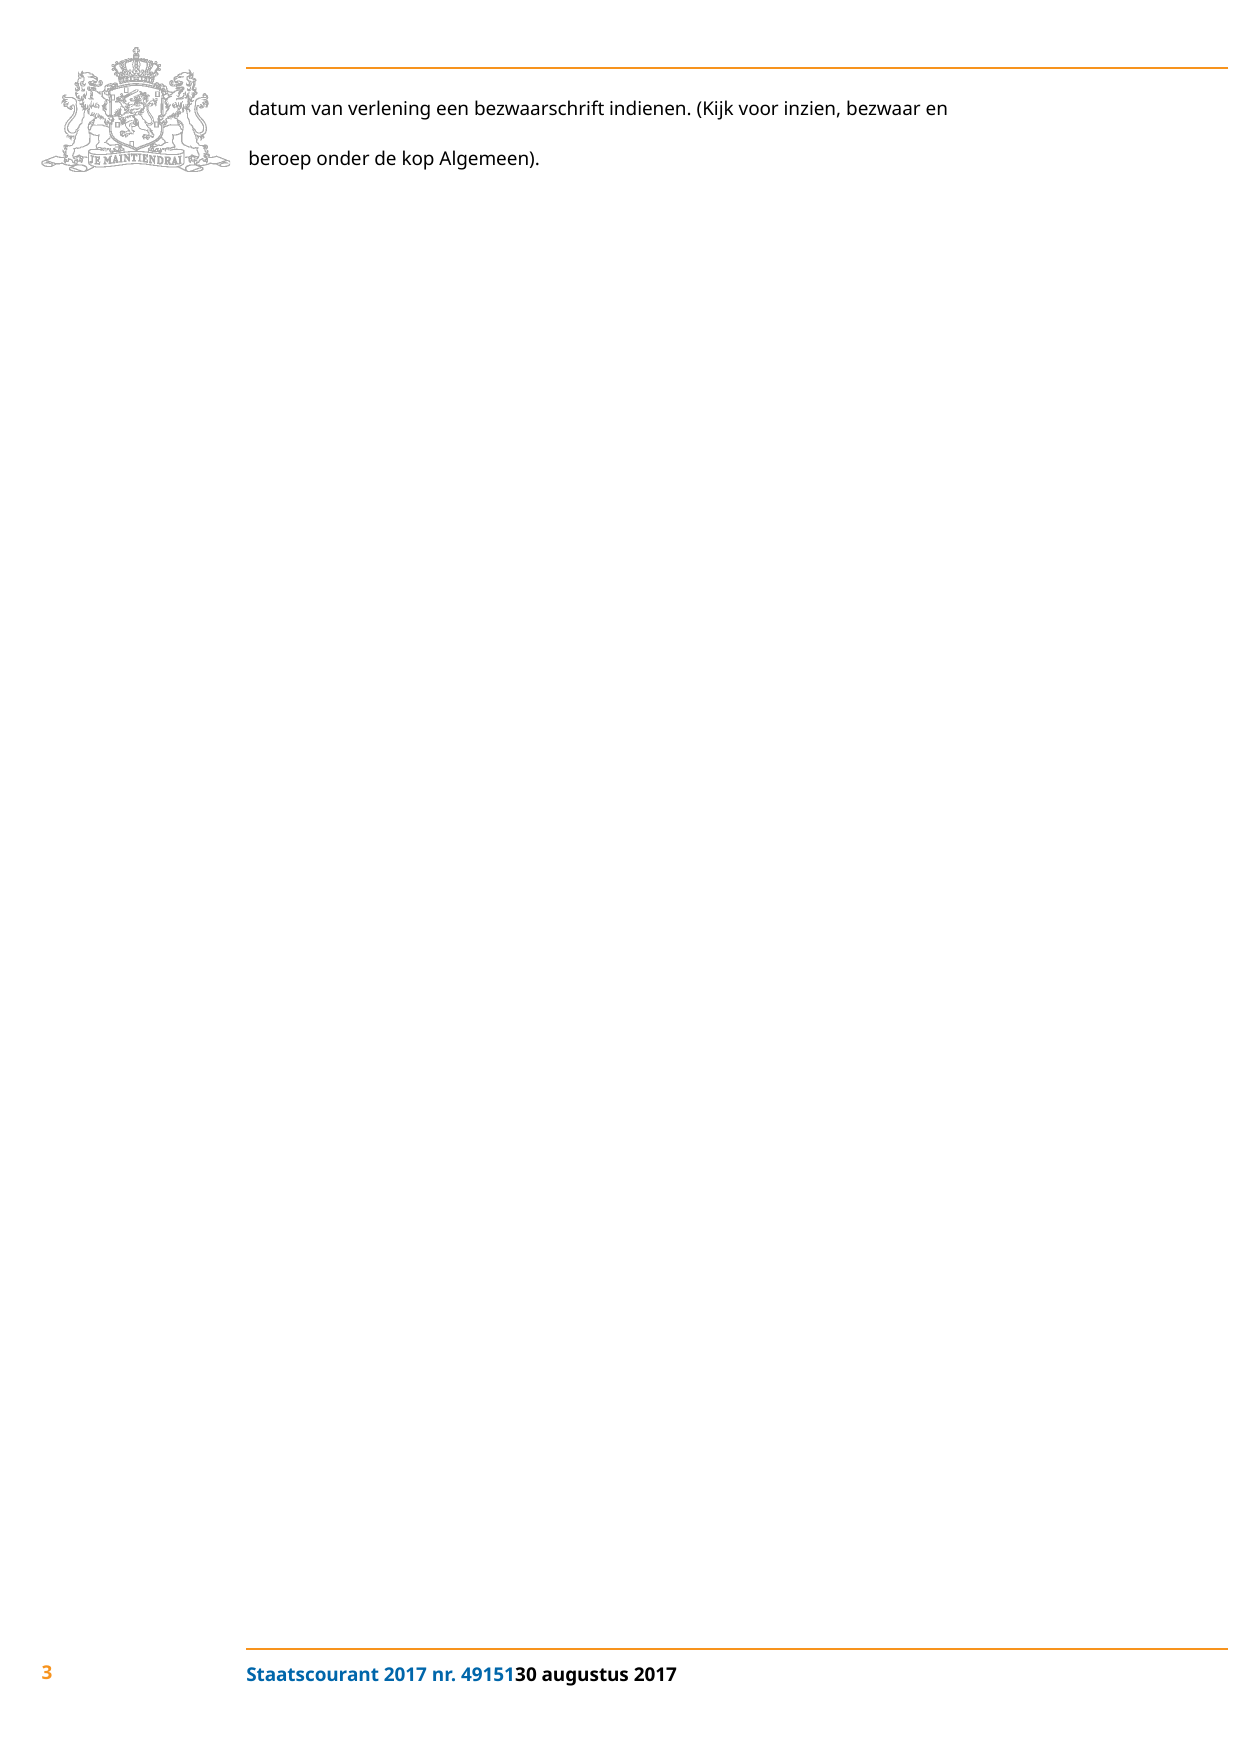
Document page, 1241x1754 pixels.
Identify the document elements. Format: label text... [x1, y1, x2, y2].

text beroep onder de kop Algemeen). [248, 145, 1152, 171]
text datum van verlening een bezwaarschrift indienen. (Kijk voor inzien, bezwaar en [248, 95, 1152, 121]
picture [41, 47, 231, 172]
